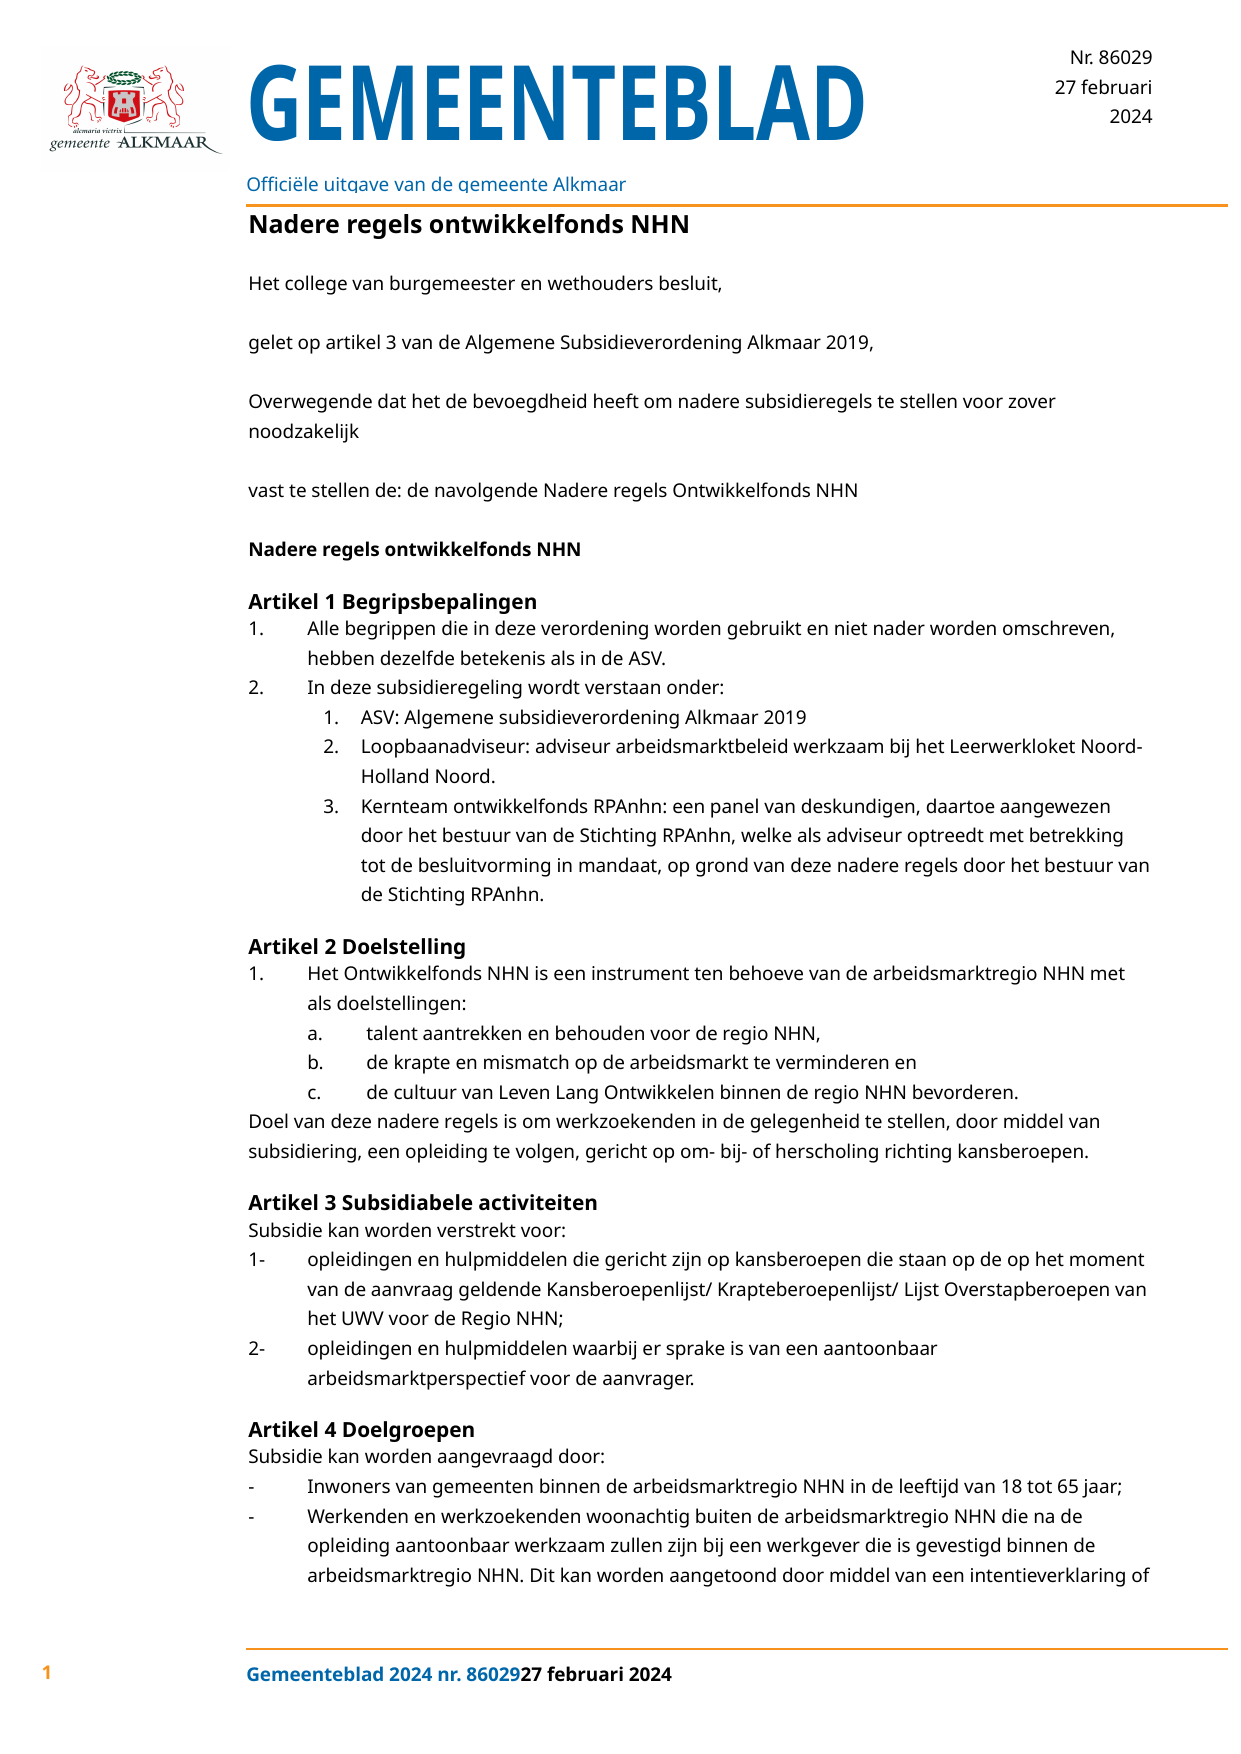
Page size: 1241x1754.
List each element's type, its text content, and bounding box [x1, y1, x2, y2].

text vast te stellen de: de navolgende Nadere regels Ontwikkelfonds NHN [248, 477, 1152, 503]
list In deze subsidieregeling wordt verstaan onder: [248, 674, 1152, 700]
text Het college van burgemeester en wethouders besluit, [248, 270, 1152, 296]
text Overwegende dat het de bevoegdheid heeft om nadere subsidieregels te stellen voor zover noodzakelijk [248, 389, 1152, 444]
list Het Ontwikkelfonds NHN is een instrument ten behoeve van de arbeidsmarktregio NHN met als doelstellingen: [248, 961, 1152, 1016]
list de cultuur van Leven Lang Ontwikkelen binnen de regio NHN bevorderen. [307, 1079, 1152, 1104]
text Artikel 4 Doelgroepen [248, 1415, 1152, 1444]
text Artikel 3 Subsidiabele activiteiten [248, 1188, 1152, 1217]
list Inwoners van gemeenten binnen de arbeidsmarktregio NHN in de leeftijd van 18 tot 65 jaar; [248, 1473, 1152, 1499]
text Artikel 1 Begripsbepalingen [248, 587, 1152, 615]
list ASV: Algemene subsidieverordening Alkmaar 2019 [323, 704, 1152, 730]
list Werkenden en werkzoekenden woonachtig buiten de arbeidsmarktregio NHN die na de opleiding aantoonbaar werkzaam zullen zijn bij een werkgever die is gevestigd binnen de arbeidsmarktregio NHN. Dit kan worden aangetoond door middel van een intentieverklaring of [248, 1503, 1152, 1588]
list Alle begrippen die in deze verordening worden gebruikt en niet nader worden omschreven, hebben dezelfde betekenis als in de ASV. [248, 615, 1152, 671]
text Artikel 2 Doelstelling [248, 932, 1152, 961]
list talent aantrekken en behouden voor de regio NHN, [307, 1020, 1152, 1045]
text Doel van deze nadere regels is om werkzoekenden in de gelegenheid te stellen, door middel van subsidiering, een opleiding te volgen, gericht op om- bij- of herscholing richting kansberoepen. [248, 1108, 1152, 1164]
list opleidingen en hulpmiddelen die gericht zijn op kansberoepen die staan op de op het moment van de aanvraag geldende Kansberoepenlijst/ Krapteberoepenlijst/ Lijst Overstapberoepen van het UWV voor de Regio NHN; [248, 1246, 1152, 1331]
list Kernteam ontwikkelfonds RPAnhn: een panel van deskundigen, daartoe aangewezen door het bestuur van de Stichting RPAnhn, welke als adviseur optreedt met betrekking tot de besluitvorming in mandaat, op grond van deze nadere regels door het bestuur van de Stichting RPAnhn. [323, 793, 1152, 907]
picture [41, 47, 231, 172]
text Subsidie kan worden verstrekt voor: [248, 1217, 1152, 1243]
text Nadere regels ontwikkelfonds NHN [248, 207, 1152, 241]
list de krapte en mismatch op de arbeidsmarkt te verminderen en [307, 1049, 1152, 1075]
text gelet op artikel 3 van de Algemene Subsidieverordening Alkmaar 2019, [248, 329, 1152, 355]
list Loopbaanadviseur: adviseur arbeidsmarktbeleid werkzaam bij het Leerwerkloket Noord-Holland Noord. [323, 734, 1152, 789]
list opleidingen en hulpmiddelen waarbij er sprake is van een aantoonbaar arbeidsmarktperspectief voor de aanvrager. [248, 1335, 1152, 1391]
text Nadere regels ontwikkelfonds NHN [248, 537, 1152, 562]
text Subsidie kan worden aangevraagd door: [248, 1444, 1152, 1469]
